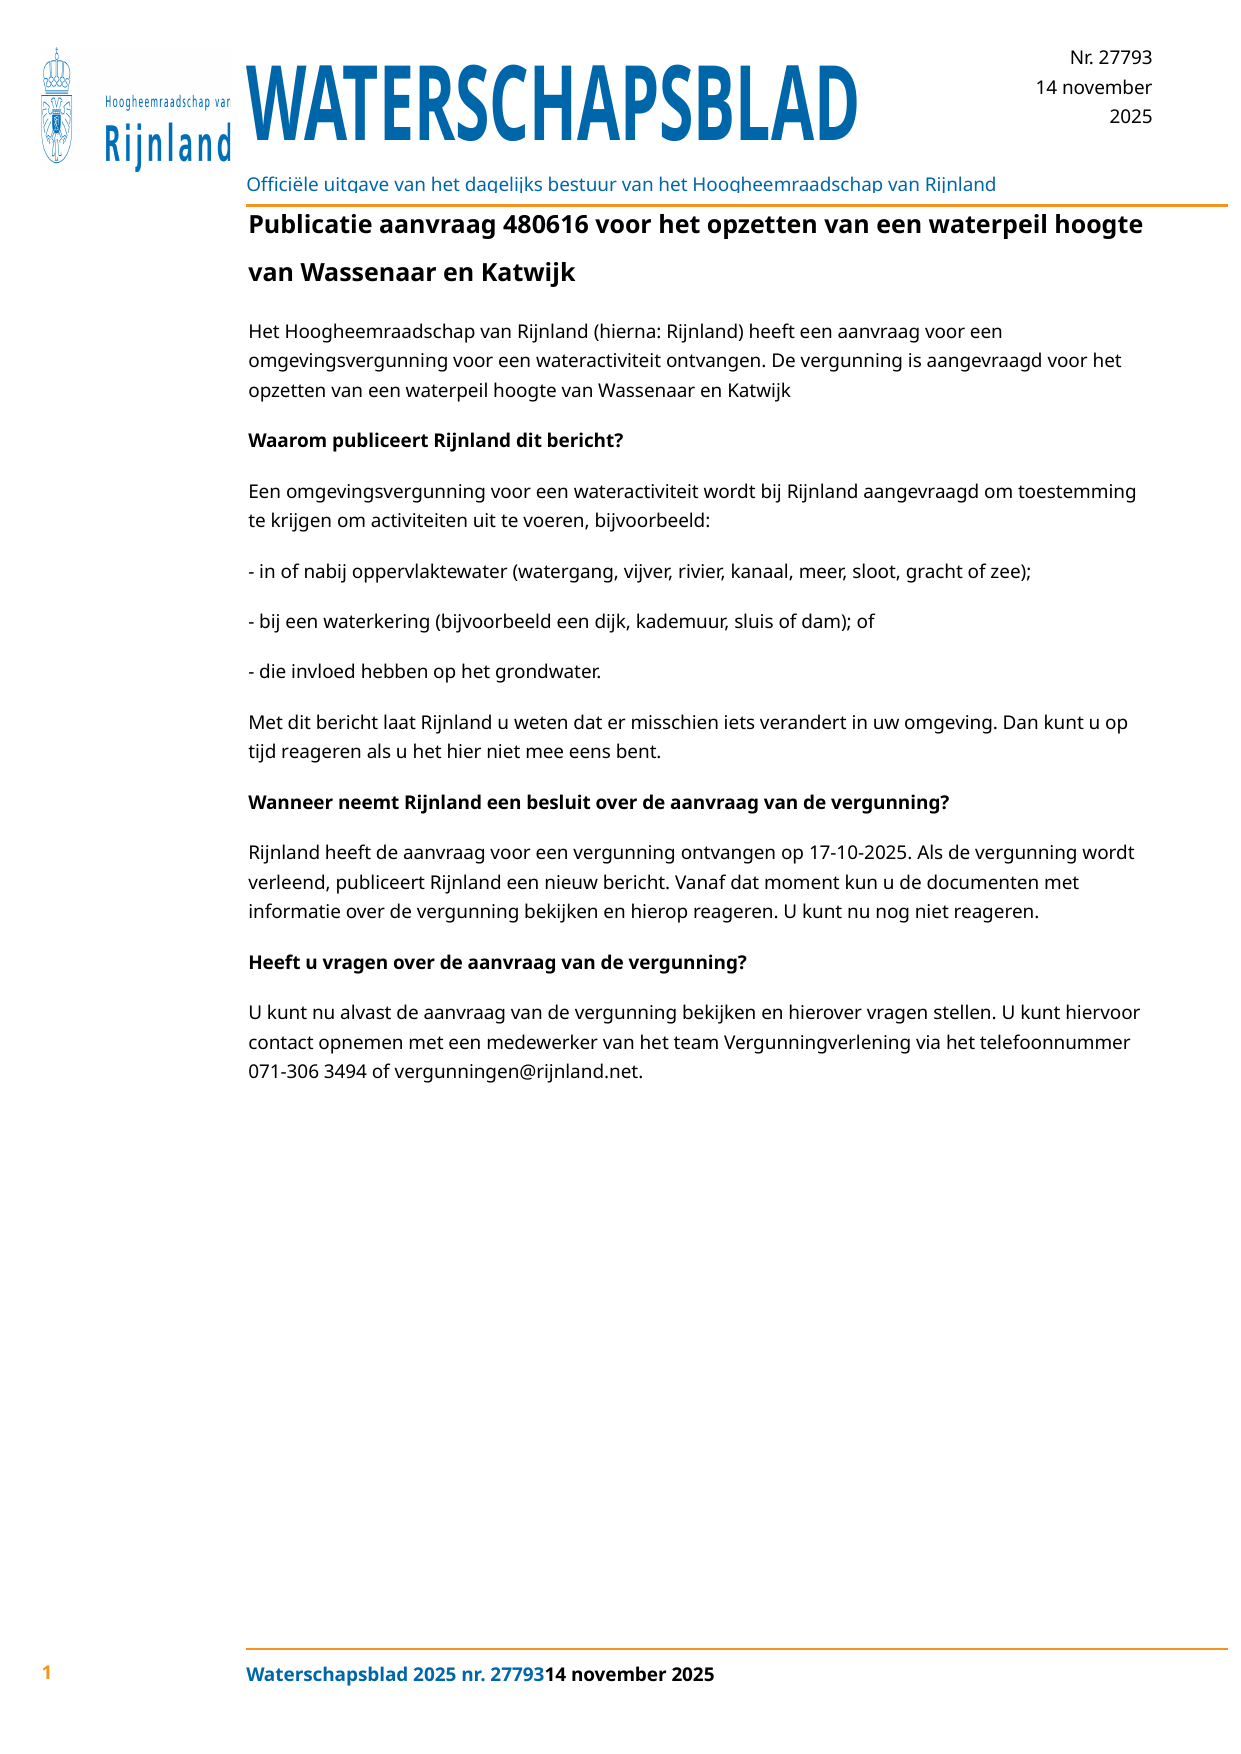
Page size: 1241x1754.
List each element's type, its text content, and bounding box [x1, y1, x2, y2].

text Heeft u vragen over de aanvraag van de vergunning? [248, 949, 1152, 975]
text Een omgevingsvergunning voor een wateractiviteit wordt bij Rijnland aangevraagd om toestemming te krijgen om activiteiten uit te voeren, bijvoorbeeld: [248, 478, 1152, 533]
text U kunt nu alvast de aanvraag van de vergunning bekijken en hierover vragen stellen. U kunt hiervoor contact opnemen met een medewerker van het team Vergunningverlening via het telefoonnummer 071-306 3494 of vergunningen@rijnland.net. [248, 999, 1152, 1084]
text Wanneer neemt Rijnland een besluit over de aanvraag van de vergunning? [248, 789, 1152, 815]
text Met dit bericht laat Rijnland u weten dat er misschien iets verandert in uw omgeving. Dan kunt u op tijd reageren als u het hier niet mee eens bent. [248, 709, 1152, 764]
text Waarom publiceert Rijnland dit bericht? [248, 427, 1152, 453]
text - in of nabij oppervlaktewater (watergang, vijver, rivier, kanaal, meer, sloot, gracht of zee); [248, 558, 1152, 584]
text - bij een waterkering (bijvoorbeeld een dijk, kademuur, sluis of dam); of [248, 608, 1152, 634]
text Het Hoogheemraadschap van Rijnland (hierna: Rijnland) heeft een aanvraag voor een omgevingsvergunning voor een wateractiviteit ontvangen. De vergunning is aangevraagd voor het opzetten van een waterpeil hoogte van Wassenaar en Katwijk [248, 318, 1152, 403]
text - die invloed hebben op het grondwater. [248, 659, 1152, 684]
text Rijnland heeft de aanvraag voor een vergunning ontvangen op 17-10-2025. Als de vergunning wordt verleend, publiceert Rijnland een nieuw bericht. Vanaf dat moment kun u de documenten met informatie over de vergunning bekijken en hierop reageren. U kunt nu nog niet reageren. [248, 839, 1152, 924]
text Publicatie aanvraag 480616 voor het opzetten van een waterpeil hoogte van Wassenaar en Katwijk [248, 207, 1152, 288]
picture [41, 47, 231, 172]
